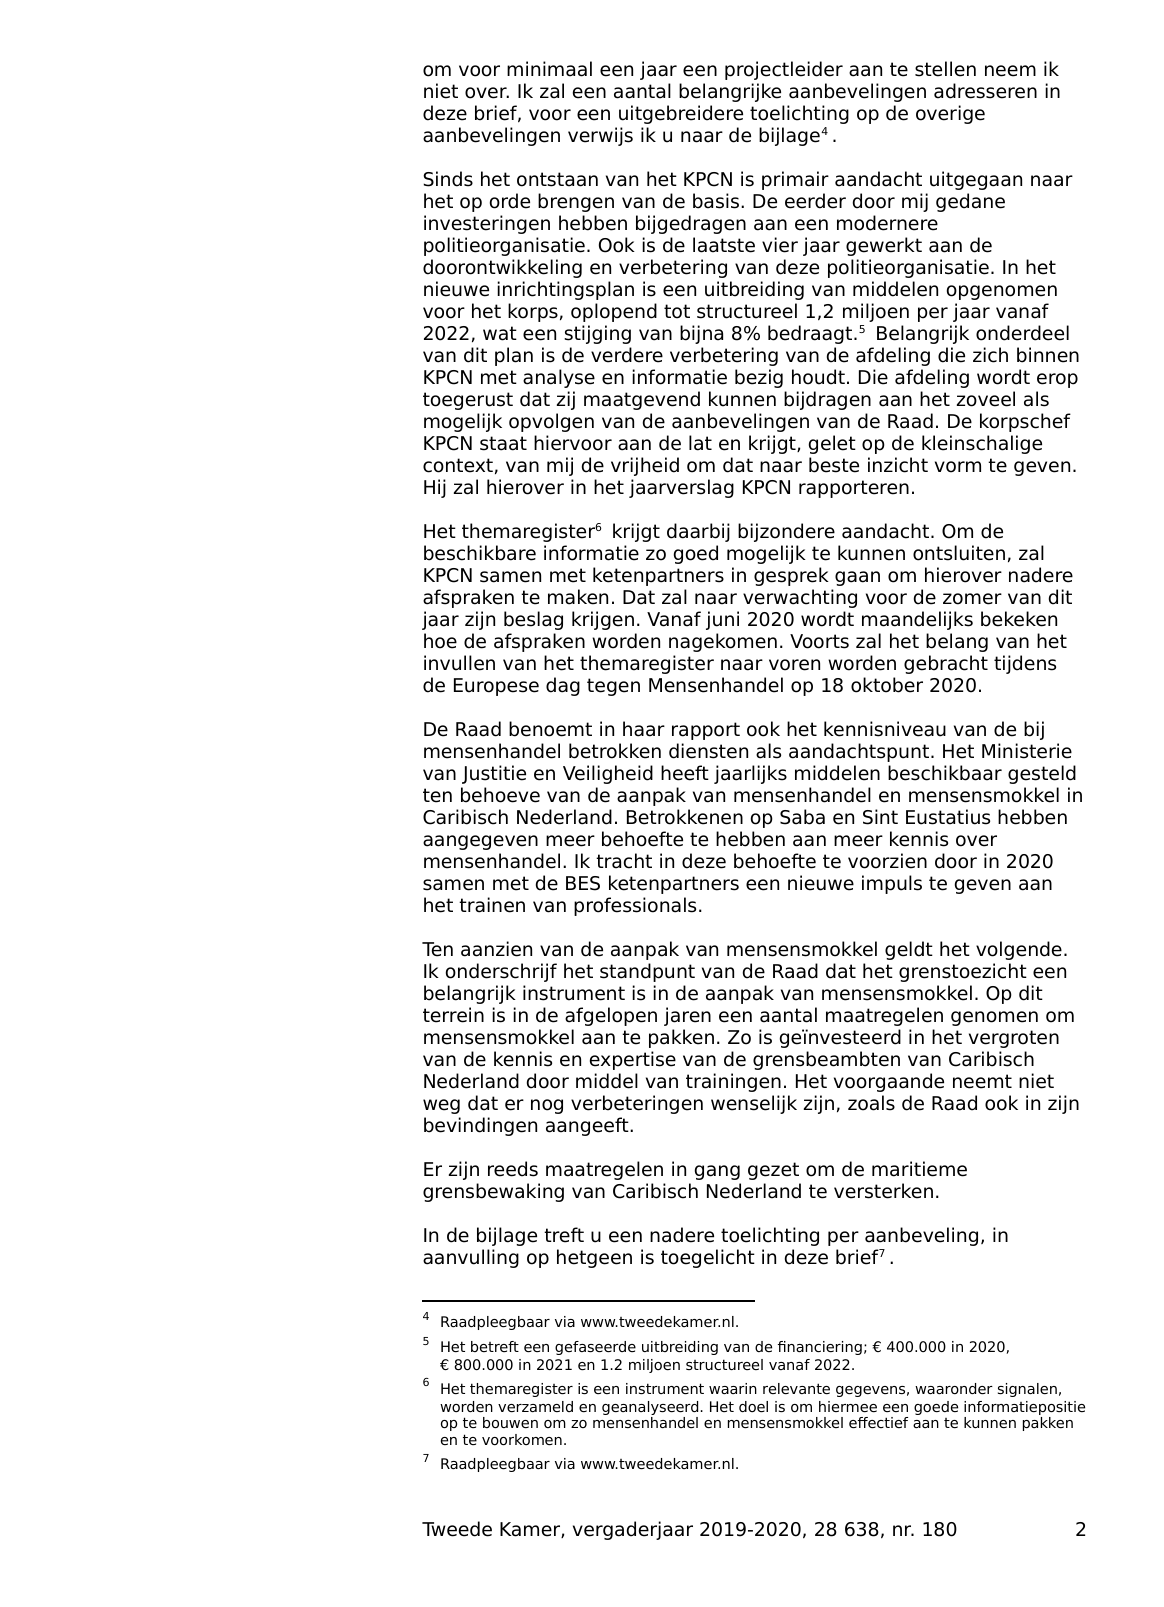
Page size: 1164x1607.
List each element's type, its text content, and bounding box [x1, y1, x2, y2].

text Ten aanzien van de aanpak van mensensmokkel geldt het volgende. Ik onderschrijf het standpunt van de Raad dat het grenstoezicht een belangrijk instrument is in de aanpak van mensensmokkel. Op dit terrein is in de afgelopen jaren een aantal maatregelen genomen om mensensmokkel aan te pakken. Zo is geïnvesteerd in het vergroten van de kennis en expertise van de grensbeambten van Caribisch Nederland door middel van trainingen. Het voorgaande neemt niet weg dat er nog verbeteringen wenselijk zijn, zoals de Raad ook in zijn bevindingen aangeeft. [422, 939, 1087, 1137]
text Het themaregister is een instrument waarin relevante gegevens, waaronder signalen, worden verzameld en geanalyseerd. Het doel is om hiermee een goede informatiepositie op te bouwen om zo mensenhandel en mensensmokkel effectief aan te kunnen pakken en te voorkomen. [422, 1377, 1087, 1449]
text Raadpleegbaar via www.tweedekamer.nl. [422, 1452, 1087, 1474]
text De Raad benoemt in haar rapport ook het kennisniveau van de bij mensenhandel betrokken diensten als aandachtspunt. Het Ministerie van Justitie en Veiligheid heeft jaarlijks middelen beschikbaar gesteld ten behoeve van de aanpak van mensenhandel en mensensmokkel in Caribisch Nederland. Betrokkenen op Saba en Sint Eustatius hebben aangegeven meer behoefte te hebben aan meer kennis over mensenhandel. Ik tracht in deze behoefte te voorzien door in 2020 samen met de BES ketenpartners een nieuwe impuls te geven aan het trainen van professionals. [422, 719, 1087, 917]
text Er zijn reeds maatregelen in gang gezet om de maritieme grensbewaking van Caribisch Nederland te versterken. [422, 1159, 1087, 1203]
text Het themaregister krijgt daarbij bijzondere aandacht. Om de beschikbare informatie zo goed mogelijk te kunnen ontsluiten, zal KPCN samen met ketenpartners in gesprek gaan om hierover nadere afspraken te maken. Dat zal naar verwachting voor de zomer van dit jaar zijn beslag krijgen. Vanaf juni 2020 wordt maandelijks bekeken hoe de afspraken worden nagekomen. Voorts zal het belang van het invullen van het themaregister naar voren worden gebracht tijdens de Europese dag tegen Mensenhandel op 18 oktober 2020. [422, 521, 1087, 697]
text om voor minimaal een jaar een projectleider aan te stellen neem ik niet over. Ik zal een aantal belangrijke aanbevelingen adresseren in deze brief, voor een uitgebreidere toelichting op de overige aanbevelingen verwijs ik u naar de bijlage. [422, 59, 1087, 147]
text In de bijlage treft u een nadere toelichting per aanbeveling, in aanvulling op hetgeen is toegelicht in deze brief. [422, 1225, 1087, 1269]
text Sinds het ontstaan van het KPCN is primair aandacht uitgegaan naar het op orde brengen van de basis. De eerder door mij gedane investeringen hebben bijgedragen aan een modernere politieorganisatie. Ook is de laatste vier jaar gewerkt aan de doorontwikkeling en verbetering van deze politieorganisatie. In het nieuwe inrichtingsplan is een uitbreiding van middelen opgenomen voor het korps, oplopend tot structureel 1,2 miljoen per jaar vanaf 2022, wat een stijging van bijna 8% bedraagt. Belangrijk onderdeel van dit plan is de verdere verbetering van de afdeling die zich binnen KPCN met analyse en informatie bezig houdt. Die afdeling wordt erop toegerust dat zij maatgevend kunnen bijdragen aan het zoveel als mogelijk opvolgen van de aanbevelingen van de Raad. De korpschef KPCN staat hiervoor aan de lat en krijgt, gelet op de kleinschalige context, van mij de vrijheid om dat naar beste inzicht vorm te geven. Hij zal hierover in het jaarverslag KPCN rapporteren. [422, 169, 1087, 499]
text Het betreft een gefaseerde uitbreiding van de financiering; € 400.000 in 2020, € 800.000 in 2021 en 1.2 miljoen structureel vanaf 2022. [422, 1335, 1087, 1374]
text Raadpleegbaar via www.tweedekamer.nl. [422, 1310, 1087, 1332]
